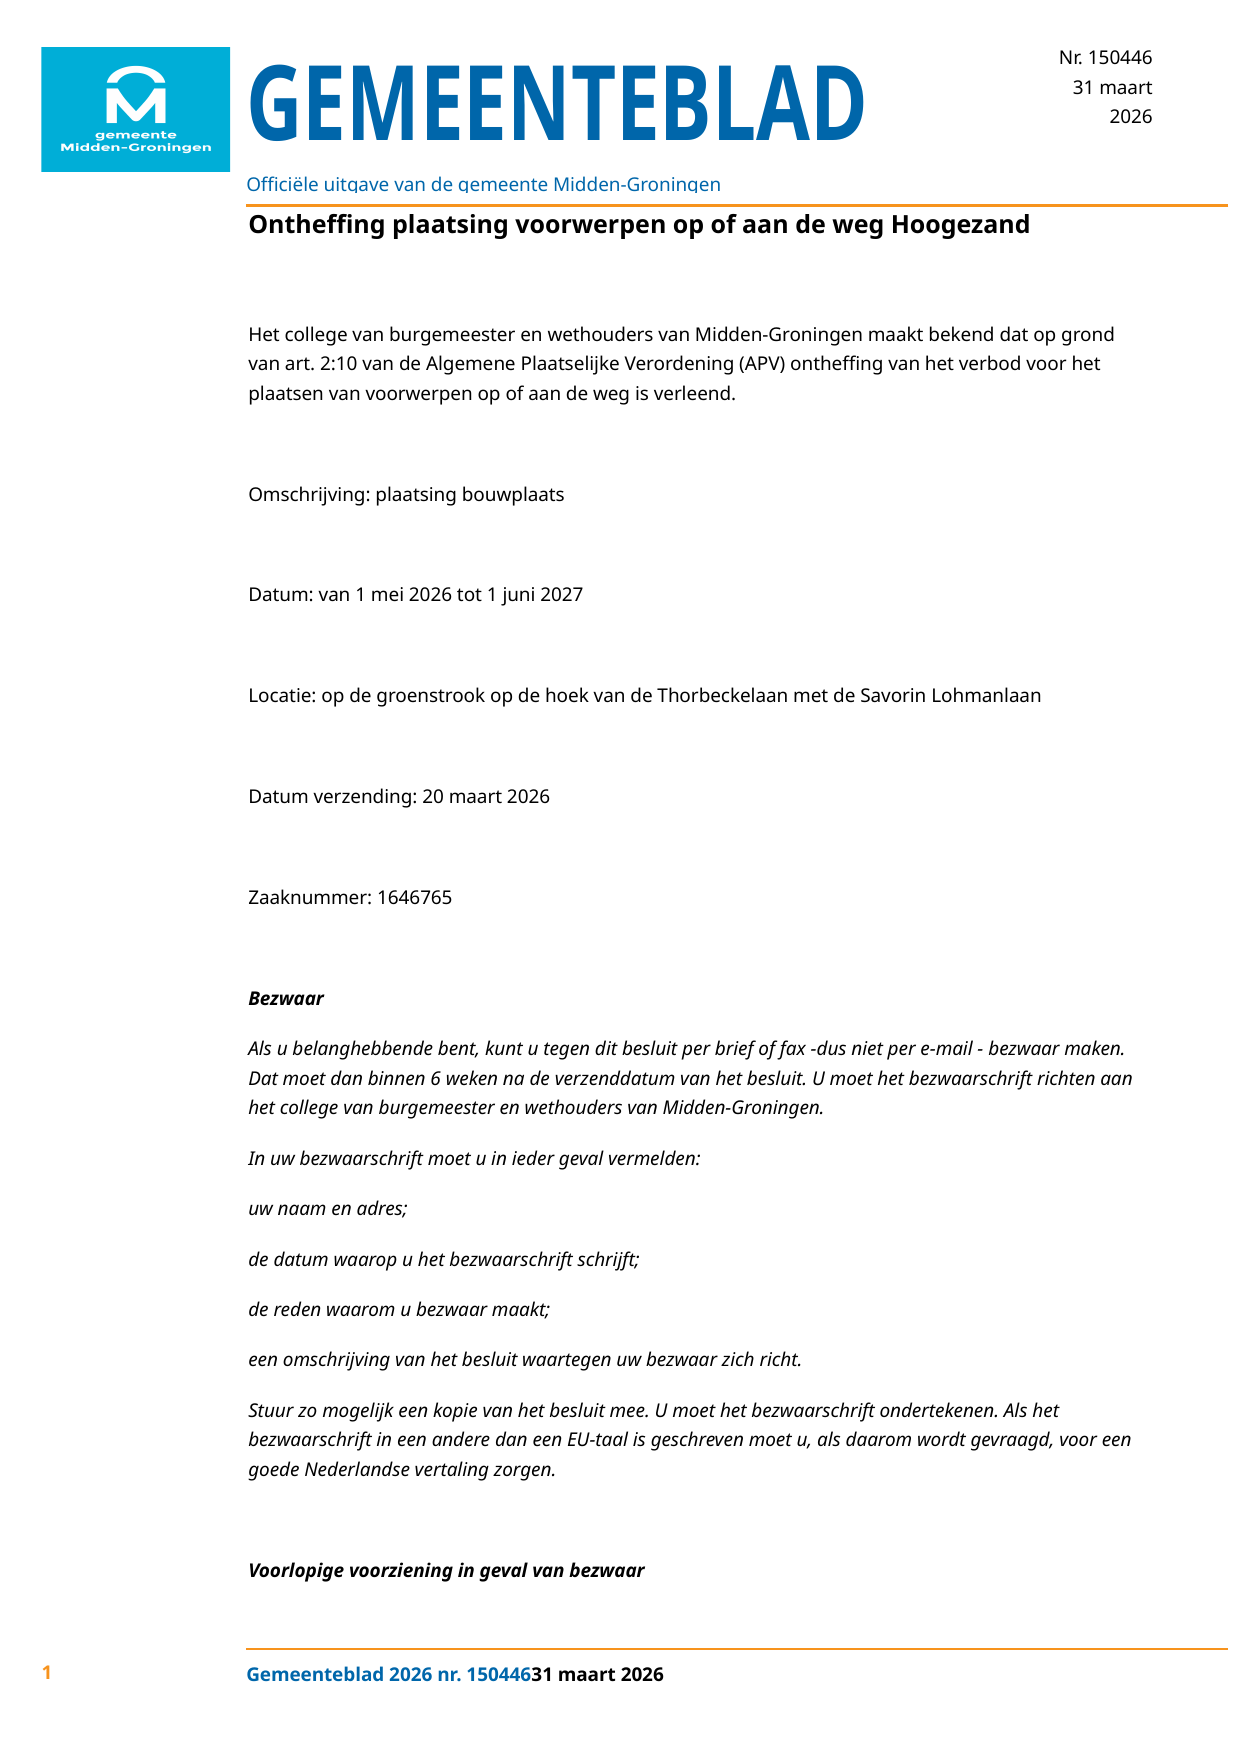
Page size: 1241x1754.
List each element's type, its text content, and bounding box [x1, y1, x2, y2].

text In uw bezwaarschrift moet u in ieder geval vermelden: [248, 1145, 1152, 1171]
picture [108, 66, 164, 82]
text de datum waarop u het bezwaarschrift schrijft; [248, 1246, 1152, 1271]
text uw naam en adres; [248, 1195, 1152, 1221]
text Bezwaar [248, 985, 1152, 1011]
picture [184, 146, 190, 153]
text Stuur zo mogelijk een kopie van het besluit mee. U moet het bezwaarschrift ondertekenen. Als het bezwaarschrift in een andere dan een EU-taal is geschreven moet u, als daarom wordt gevraagd, voor een goede Nederlandse vertaling zorgen. [248, 1397, 1152, 1482]
text een omschrijving van het besluit waartegen uw bezwaar zich richt. [248, 1347, 1152, 1372]
picture [107, 89, 165, 122]
text de reden waarom u bezwaar maakt; [248, 1296, 1152, 1322]
text Ontheffing plaatsing voorwerpen op of aan de weg Hoogezand [248, 207, 1152, 241]
text Omschrijving: plaatsing bouwplaats [248, 481, 1152, 506]
text Als u belanghebbende bent, kunt u tegen dit besluit per brief of fax -dus niet per e-mail - bezwaar maken. Dat moet dan binnen 6 weken na de verzenddatum van het besluit. U moet het bezwaarschrift richten aan het college van burgemeester en wethouders van Midden-Groningen. [248, 1035, 1152, 1120]
text Voorlopige voorziening in geval van bezwaar [248, 1557, 1152, 1583]
text Datum: van 1 mei 2026 tot 1 juni 2027 [248, 582, 1152, 607]
text Het college van burgemeester en wethouders van Midden-Groningen maakt bekend dat op grond van art. 2:10 van de Algemene Plaatselijke Verordening (APV) ontheffing van het verbod voor het plaatsen van voorwerpen op of aan de weg is verleend. [248, 321, 1152, 406]
text Locatie: op de groenstrook op de hoek van de Thorbeckelaan met de Savorin Lohmanlaan [248, 682, 1152, 708]
text Datum verzending: 20 maart 2026 [248, 783, 1152, 809]
text Zaaknummer: 1646765 [248, 884, 1152, 910]
